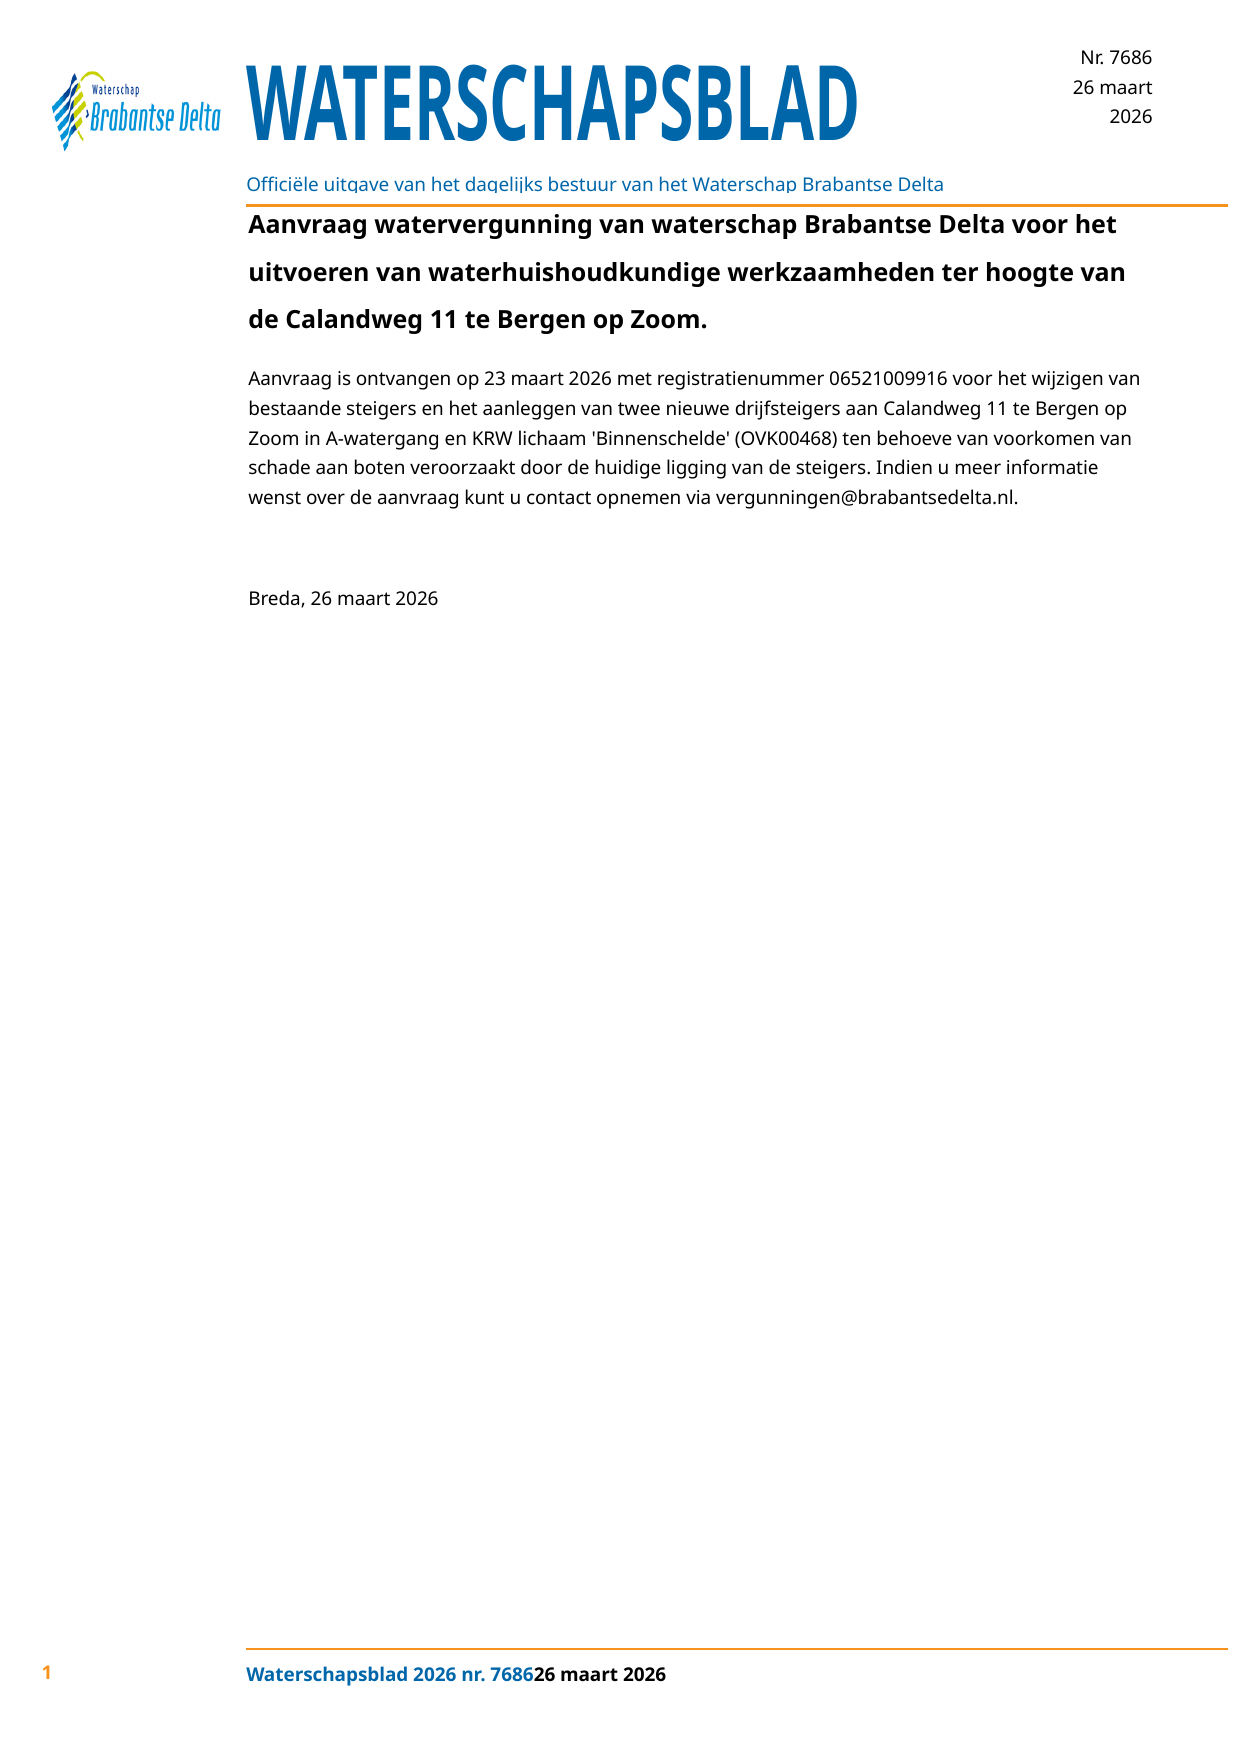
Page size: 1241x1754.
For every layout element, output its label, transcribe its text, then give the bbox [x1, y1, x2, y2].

text Aanvraag is ontvangen op 23 maart 2026 met registratienummer 06521009916 voor het wijzigen van bestaande steigers en het aanleggen van twee nieuwe drijfsteigers aan Calandweg 11 te Bergen op Zoom in A-watergang en KRW lichaam 'Binnenschelde' (OVK00468) ten behoeve van voorkomen van schade aan boten veroorzaakt door de huidige ligging van de steigers. Indien u meer informatie wenst over de aanvraag kunt u contact opnemen via vergunningen@brabantsedelta.nl. [248, 366, 1152, 509]
text Breda, 26 maart 2026 [248, 585, 1152, 610]
picture [41, 47, 231, 172]
text Aanvraag watervergunning van waterschap Brabantse Delta voor het uitvoeren van waterhuishoudkundige werkzaamheden ter hoogte van de Calandweg 11 te Bergen op Zoom. [248, 207, 1152, 336]
